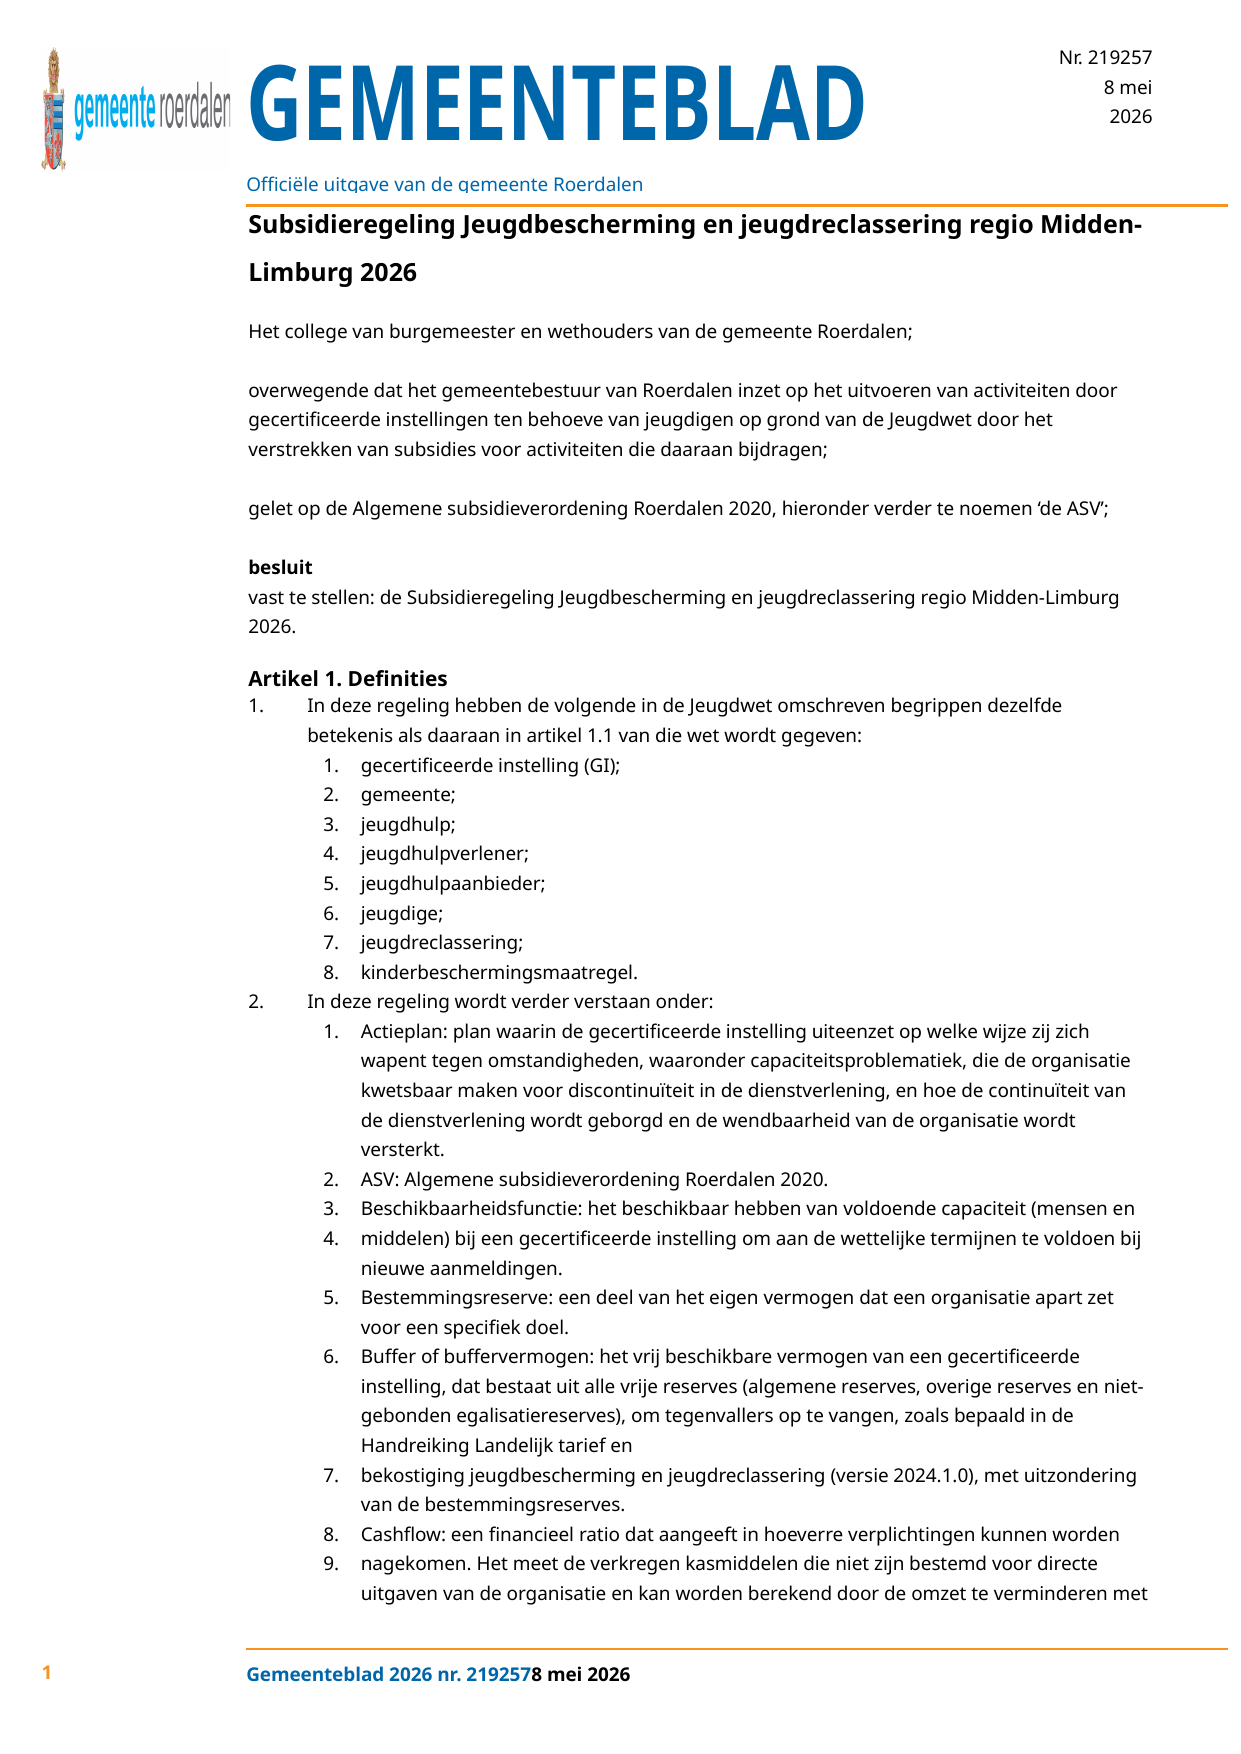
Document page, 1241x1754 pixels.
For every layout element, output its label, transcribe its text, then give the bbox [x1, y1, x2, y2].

list nagekomen. Het meet de verkregen kasmiddelen die niet zijn bestemd voor directe uitgaven van de organisatie en kan worden berekend door de omzet te verminderen met [323, 1551, 1152, 1606]
picture [41, 47, 231, 172]
list Actieplan: plan waarin de gecertificeerde instelling uiteenzet op welke wijze zij zich wapent tegen omstandigheden, waaronder capaciteitsproblematiek, die de organisatie kwetsbaar maken voor discontinuïteit in de dienstverlening, en hoe de continuïteit van de dienstverlening wordt geborgd en de wendbaarheid van de organisatie wordt versterkt. [323, 1018, 1152, 1162]
list jeugdhulpaanbieder; [323, 870, 1152, 896]
list bekostiging jeugdbescherming en jeugdreclassering (versie 2024.1.0), met uitzondering van de bestemmingsreserves. [323, 1462, 1152, 1517]
text overwegende dat het gemeentebestuur van Roerdalen inzet op het uitvoeren van activiteiten door gecertificeerde instellingen ten behoeve van jeugdigen op grond van de Jeugdwet door het verstrekken van subsidies voor activiteiten die daaraan bijdragen; [248, 377, 1152, 462]
text gelet op de Algemene subsidieverordening Roerdalen 2020, hieronder verder te noemen ‘de ASV’; [248, 495, 1152, 521]
list middelen) bij een gecertificeerde instelling om aan de wettelijke termijnen te voldoen bij nieuwe aanmeldingen. [323, 1225, 1152, 1280]
list ASV: Algemene subsidieverordening Roerdalen 2020. [323, 1166, 1152, 1192]
list Beschikbaarheidsfunctie: het beschikbaar hebben van voldoende capaciteit (mensen en [323, 1196, 1152, 1221]
list gemeente; [323, 781, 1152, 807]
list Cashflow: een financieel ratio dat aangeeft in hoeverre verplichtingen kunnen worden [323, 1521, 1152, 1547]
text vast te stellen: de Subsidieregeling Jeugdbescherming en jeugdreclassering regio Midden-Limburg 2026. [248, 584, 1152, 639]
text Het college van burgemeester en wethouders van de gemeente Roerdalen; [248, 318, 1152, 344]
list kinderbeschermingsmaatregel. [323, 959, 1152, 984]
list jeugdhulpverlener; [323, 841, 1152, 866]
list gecertificeerde instelling (GI); [323, 752, 1152, 777]
text Subsidieregeling Jeugdbescherming en jeugdreclassering regio Midden-Limburg 2026 [248, 207, 1152, 288]
list In deze regeling hebben de volgende in de Jeugdwet omschreven begrippen dezelfde betekenis als daaraan in artikel 1.1 van die wet wordt gegeven: [248, 693, 1152, 748]
list jeugdreclassering; [323, 929, 1152, 955]
list In deze regeling wordt verder verstaan onder: [248, 988, 1152, 1014]
list jeugdige; [323, 900, 1152, 925]
list jeugdhulp; [323, 811, 1152, 837]
text Artikel 1. Definities [248, 664, 1152, 693]
text besluit [248, 554, 1152, 580]
list Buffer of buffervermogen: het vrij beschikbare vermogen van een gecertificeerde instelling, dat bestaat uit alle vrije reserves (algemene reserves, overige reserves en niet-gebonden egalisatiereserves), om tegenvallers op te vangen, zoals bepaald in de Handreiking Landelijk tarief en [323, 1343, 1152, 1458]
list Bestemmingsreserve: een deel van het eigen vermogen dat een organisatie apart zet voor een specifiek doel. [323, 1284, 1152, 1339]
